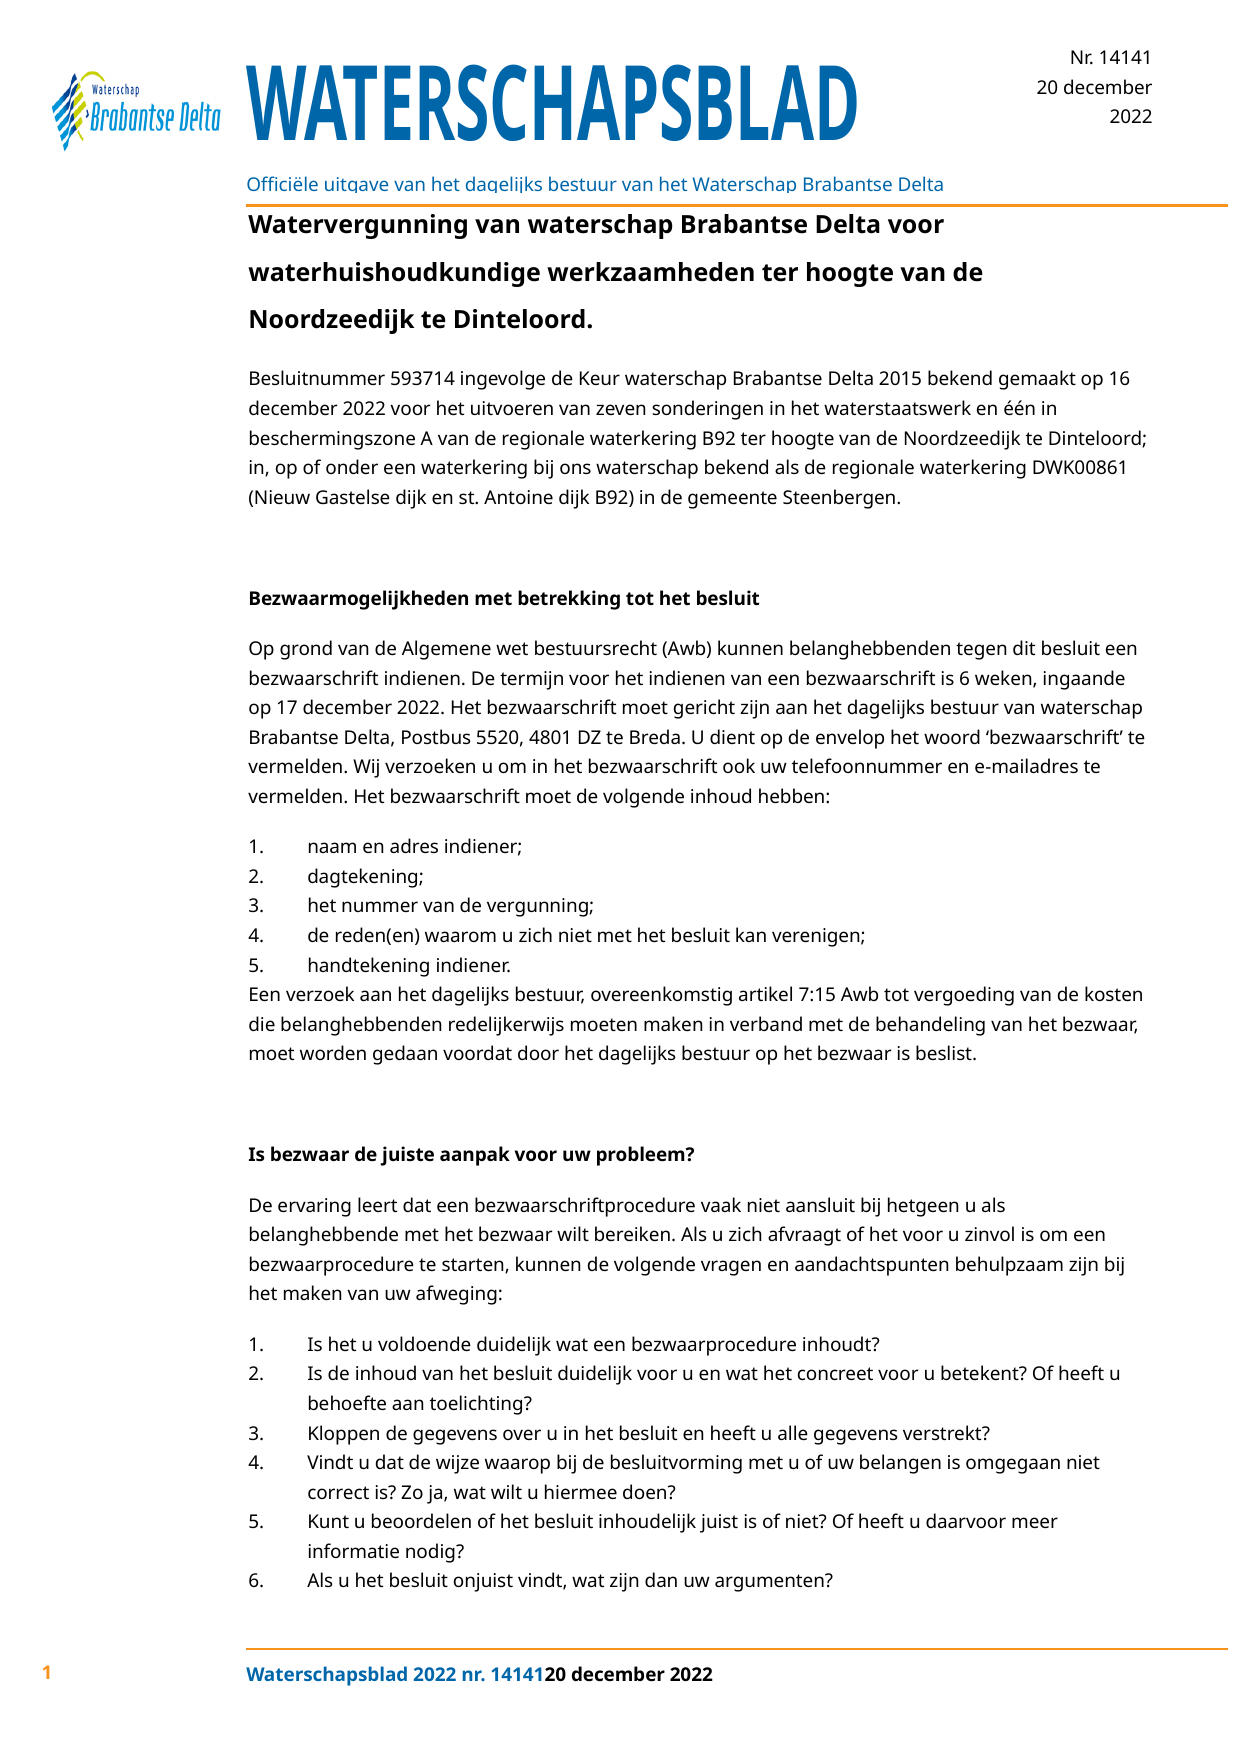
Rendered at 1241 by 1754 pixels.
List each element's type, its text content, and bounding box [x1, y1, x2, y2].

text Is bezwaar de juiste aanpak voor uw probleem? [248, 1141, 1152, 1167]
list Is de inhoud van het besluit duidelijk voor u en wat het concreet voor u betekent? Of heeft u behoefte aan toelichting? [248, 1361, 1152, 1416]
text Bezwaarmogelijkheden met betrekking tot het besluit [248, 585, 1152, 610]
text Een verzoek aan het dagelijks bestuur, overeenkomstig artikel 7:15 Awb tot vergoeding van de kosten die belanghebbenden redelijkerwijs moeten maken in verband met de behandeling van het bezwaar, moet worden gedaan voordat door het dagelijks bestuur op het bezwaar is beslist. [248, 981, 1152, 1066]
list Kunt u beoordelen of het besluit inhoudelijk juist is of niet? Of heeft u daarvoor meer informatie nodig? [248, 1508, 1152, 1564]
list naam en adres indiener; [248, 833, 1152, 859]
text De ervaring leert dat een bezwaarschriftprocedure vaak niet aansluit bij hetgeen u als belanghebbende met het bezwaar wilt bereiken. Als u zich afvraagt of het voor u zinvol is om een bezwaarprocedure te starten, kunnen de volgende vragen en aandachtspunten behulpzaam zijn bij het maken van uw afweging: [248, 1192, 1152, 1306]
list dagtekening; [248, 863, 1152, 889]
list handtekening indiener. [248, 952, 1152, 977]
list de reden(en) waarom u zich niet met het besluit kan verenigen; [248, 922, 1152, 948]
text Besluitnummer 593714 ingevolge de Keur waterschap Brabantse Delta 2015 bekend gemaakt op 16 december 2022 voor het uitvoeren van zeven sonderingen in het waterstaatswerk en één in beschermingszone A van de regionale waterkering B92 ter hoogte van de Noordzeedijk te Dinteloord; in, op of onder een waterkering bij ons waterschap bekend als de regionale waterkering DWK00861 (Nieuw Gastelse dijk en st. Antoine dijk B92) in de gemeente Steenbergen. [248, 366, 1152, 509]
list Vindt u dat de wijze waarop bij de besluitvorming met u of uw belangen is omgegaan niet correct is? Zo ja, wat wilt u hiermee doen? [248, 1449, 1152, 1504]
list Is het u voldoende duidelijk wat een bezwaarprocedure inhoudt? [248, 1331, 1152, 1357]
list het nummer van de vergunning; [248, 893, 1152, 918]
list Kloppen de gegevens over u in het besluit en heeft u alle gegevens verstrekt? [248, 1420, 1152, 1445]
text Watervergunning van waterschap Brabantse Delta voor waterhuishoudkundige werkzaamheden ter hoogte van de Noordzeedijk te Dinteloord. [248, 207, 1152, 336]
text Op grond van de Algemene wet bestuursrecht (Awb) kunnen belanghebbenden tegen dit besluit een bezwaarschrift indienen. De termijn voor het indienen van een bezwaarschrift is 6 weken, ingaande op 17 december 2022. Het bezwaarschrift moet gericht zijn aan het dagelijks bestuur van waterschap Brabantse Delta, Postbus 5520, 4801 DZ te Breda. U dient op de envelop het woord ‘bezwaarschrift’ te vermelden. Wij verzoeken u om in het bezwaarschrift ook uw telefoonnummer en e‑mailadres te vermelden. Het bezwaarschrift moet de volgende inhoud hebben: [248, 635, 1152, 809]
list Als u het besluit onjuist vindt, wat zijn dan uw argumenten? [248, 1568, 1152, 1593]
picture [41, 47, 231, 172]
